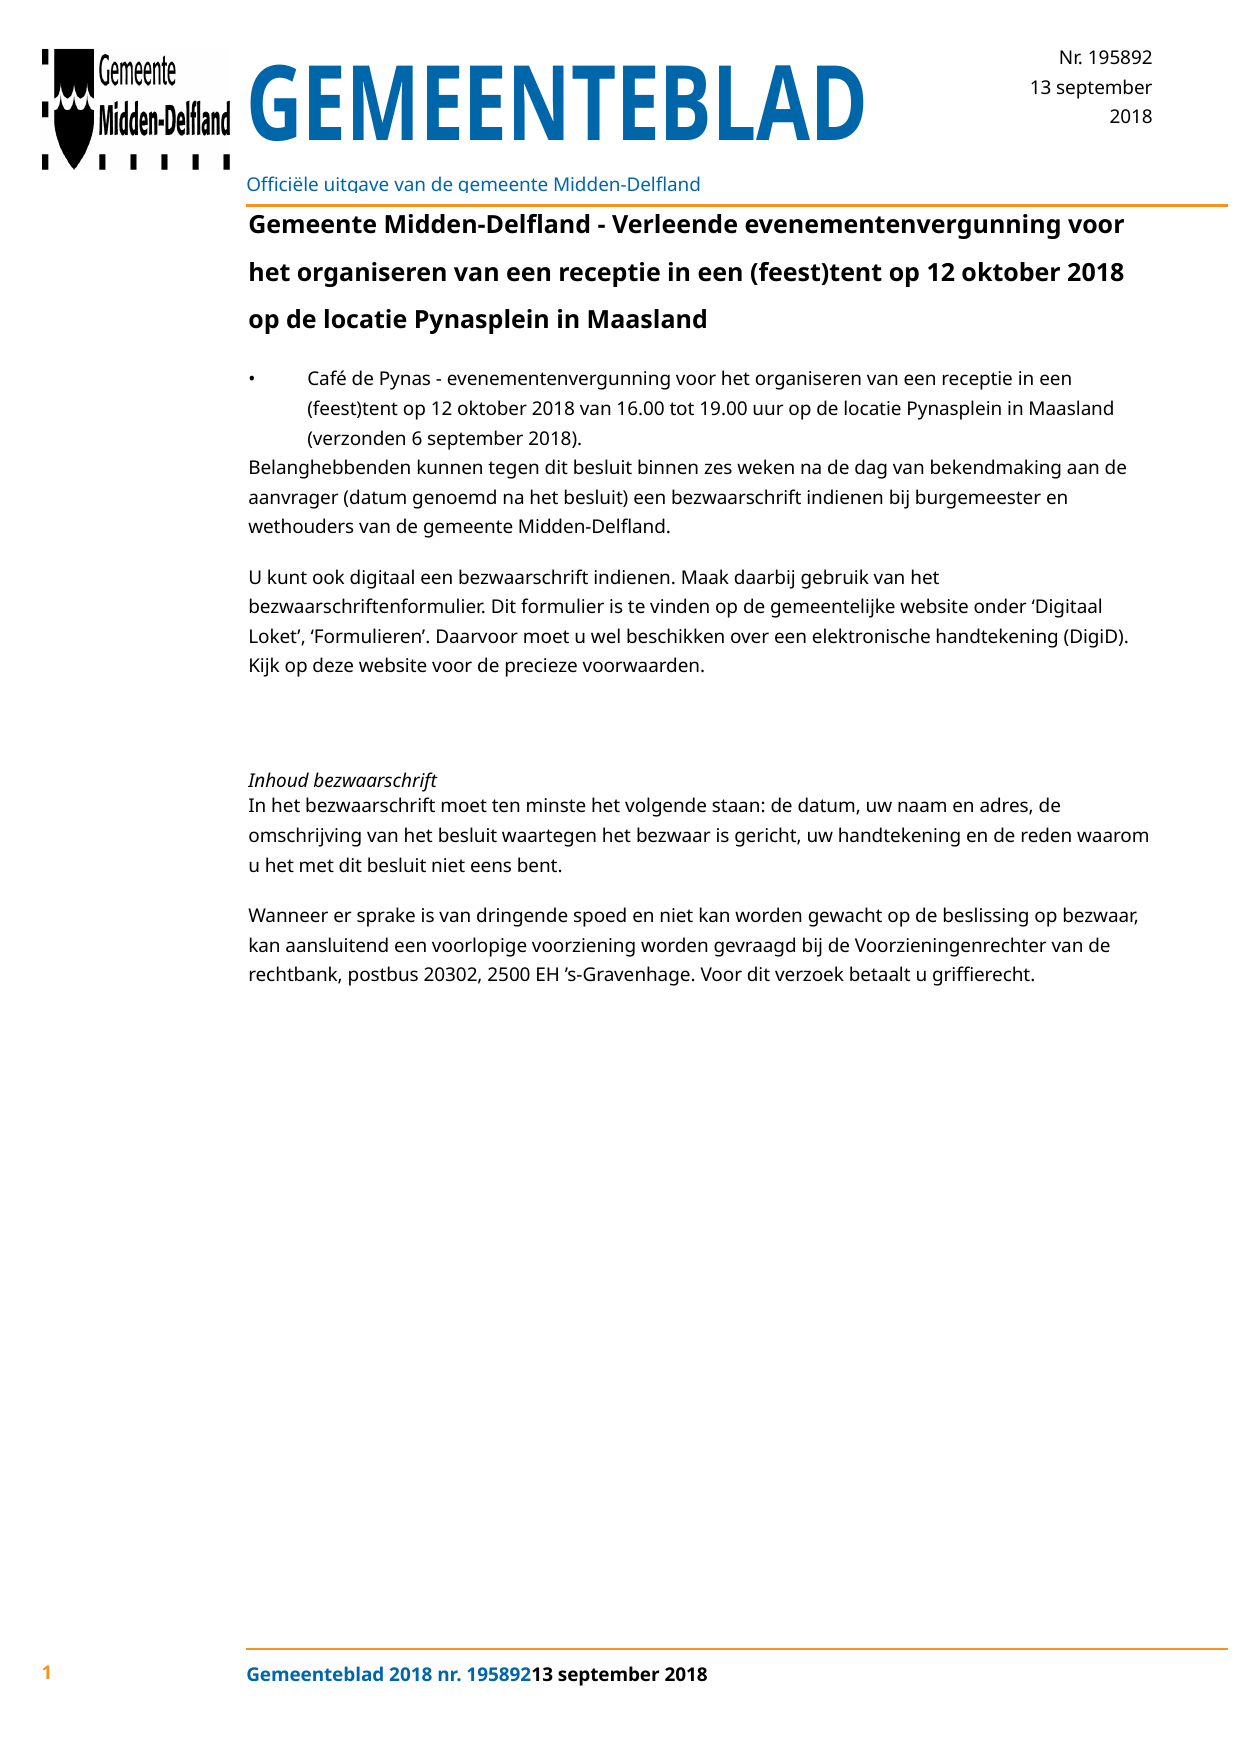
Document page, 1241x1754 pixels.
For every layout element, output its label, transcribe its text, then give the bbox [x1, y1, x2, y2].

text Inhoud bezwaarschrift [248, 767, 1152, 793]
picture [41, 47, 231, 172]
list Café de Pynas - evenementenvergunning voor het organiseren van een receptie in een (feest)tent op 12 oktober 2018 van 16.00 tot 19.00 uur op de locatie Pynasplein in Maasland (verzonden 6 september 2018). [248, 366, 1152, 450]
text Gemeente Midden-Delfland - Verleende evenementenvergunning voor het organiseren van een receptie in een (feest)tent op 12 oktober 2018 op de locatie Pynasplein in Maasland [248, 207, 1152, 336]
text U kunt ook digitaal een bezwaarschrift indienen. Maak daarbij gebruik van het bezwaarschriftenformulier. Dit formulier is te vinden op de gemeentelijke website onder ‘Digitaal Loket’, ‘Formulieren’. Daarvoor moet u wel beschikken over een elektronische handtekening (DigiD). Kijk op deze website voor de precieze voorwaarden. [248, 564, 1152, 678]
text In het bezwaarschrift moet ten minste het volgende staan: de datum, uw naam en adres, de omschrijving van het besluit waartegen het bezwaar is gericht, uw handtekening en de reden waarom u het met dit besluit niet eens bent. [248, 793, 1152, 878]
text Wanneer er sprake is van dringende spoed en niet kan worden gewacht op de beslissing op bezwaar, kan aansluitend een voorlopige voorziening worden gevraagd bij de Voorzieningenrechter van de rechtbank, postbus 20302, 2500 EH ’s-Gravenhage. Voor dit verzoek betaalt u griffierecht. [248, 902, 1152, 987]
text Belanghebbenden kunnen tegen dit besluit binnen zes weken na de dag van bekendmaking aan de aanvrager (datum genoemd na het besluit) een bezwaarschrift indienen bij burgemeester en wethouders van de gemeente Midden-Delfland. [248, 454, 1152, 539]
